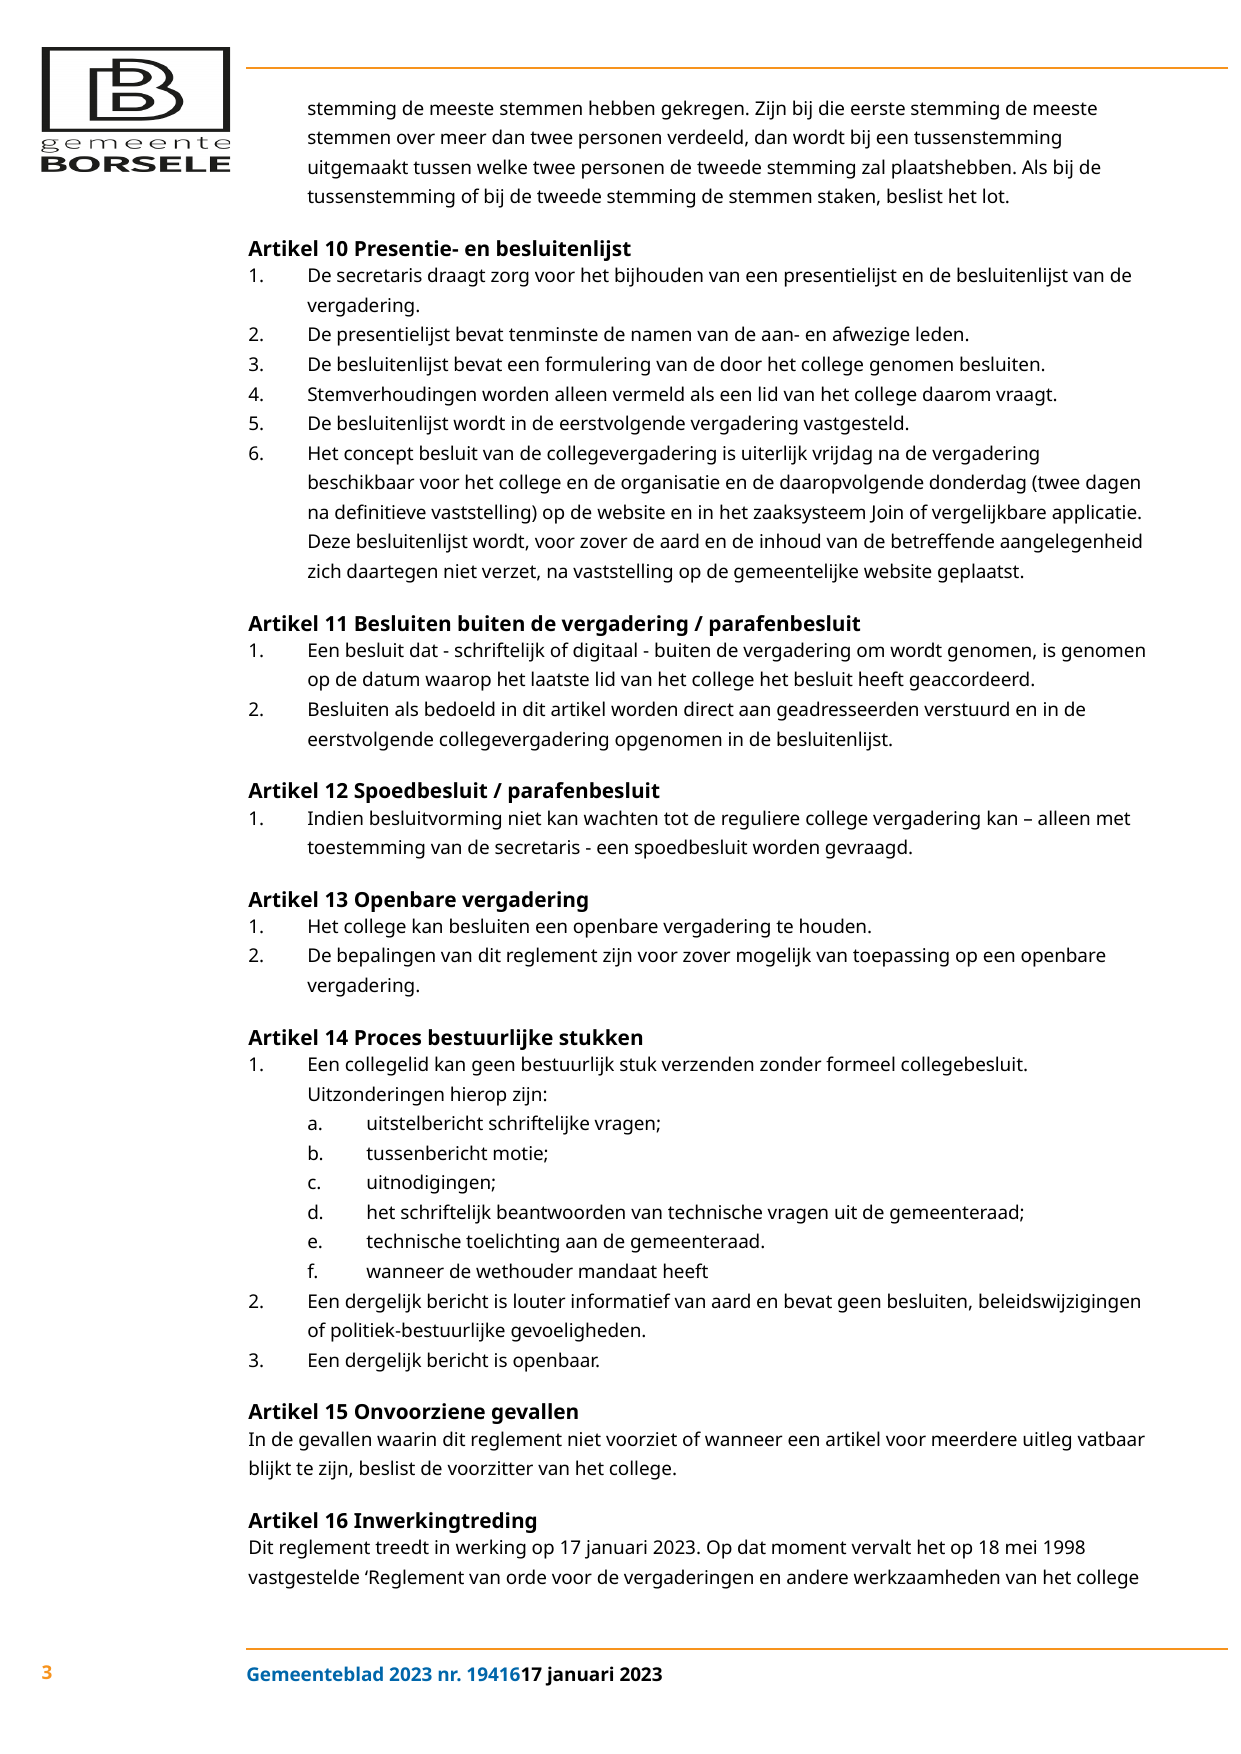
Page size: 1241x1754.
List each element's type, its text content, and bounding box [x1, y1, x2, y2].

list wanneer de wethouder mandaat heeft [307, 1258, 1152, 1284]
list Een dergelijk bericht is louter informatief van aard en bevat geen besluiten, beleidswijzigingen of politiek-bestuurlijke gevoeligheden. [248, 1288, 1152, 1343]
text Dit reglement treedt in werking op 17 januari 2023. Op dat moment vervalt het op 18 mei 1998 vastgestelde ‘Reglement van orde voor de vergaderingen en andere werkzaamheden van het college [248, 1534, 1152, 1589]
list Het college kan besluiten een openbare vergadering te houden. [248, 913, 1152, 939]
list De besluitenlijst wordt in de eerstvolgende vergadering vastgesteld. [248, 410, 1152, 436]
list De presentielijst bevat tenminste de namen van de aan- en afwezige leden. [248, 322, 1152, 347]
list stemming de meeste stemmen hebben gekregen. Zijn bij die eerste stemming de meeste stemmen over meer dan twee personen verdeeld, dan wordt bij een tussenstemming uitgemaakt tussen welke twee personen de tweede stemming zal plaatshebben. Als bij de tussenstemming of bij de tweede stemming de stemmen staken, beslist het lot. [248, 95, 1152, 209]
list Een collegelid kan geen bestuurlijk stuk verzenden zonder formeel collegebesluit. Uitzonderingen hierop zijn: [248, 1051, 1152, 1106]
text In de gevallen waarin dit reglement niet voorziet of wanneer een artikel voor meerdere uitleg vatbaar blijkt te zijn, beslist de voorzitter van het college. [248, 1426, 1152, 1481]
text Artikel 10 Presentie- en besluitenlijst [248, 234, 1152, 262]
list Het concept besluit van de collegevergadering is uiterlijk vrijdag na de vergadering beschikbaar voor het college en de organisatie en de daaropvolgende donderdag (twee dagen na definitieve vaststelling) op de website en in het zaaksysteem Join of vergelijkbare applicatie. [248, 440, 1152, 525]
list De bepalingen van dit reglement zijn voor zover mogelijk van toepassing op een openbare vergadering. [248, 943, 1152, 998]
list Een dergelijk bericht is openbaar. [248, 1347, 1152, 1373]
text Artikel 13 Openbare vergadering [248, 885, 1152, 913]
list uitstelbericht schriftelijke vragen; [307, 1110, 1152, 1136]
list uitnodigingen; [307, 1169, 1152, 1195]
list Deze besluitenlijst wordt, voor zover de aard en de inhoud van de betreffende aangelegenheid zich daartegen niet verzet, na vaststelling op de gemeentelijke website geplaatst. [248, 529, 1152, 584]
list Indien besluitvorming niet kan wachten tot de reguliere college vergadering kan – alleen met toestemming van de secretaris - een spoedbesluit worden gevraagd. [248, 805, 1152, 860]
list De secretaris draagt zorg voor het bijhouden van een presentielijst en de besluitenlijst van de vergadering. [248, 262, 1152, 318]
text Artikel 14 Proces bestuurlijke stukken [248, 1023, 1152, 1051]
list tussenbericht motie; [307, 1140, 1152, 1166]
list Een besluit dat - schriftelijk of digitaal - buiten de vergadering om wordt genomen, is genomen op de datum waarop het laatste lid van het college het besluit heeft geaccordeerd. [248, 637, 1152, 692]
text Artikel 12 Spoedbesluit / parafenbesluit [248, 776, 1152, 805]
list Stemverhoudingen worden alleen vermeld als een lid van het college daarom vraagt. [248, 381, 1152, 406]
list De besluitenlijst bevat een formulering van de door het college genomen besluiten. [248, 351, 1152, 377]
list Besluiten als bedoeld in dit artikel worden direct aan geadresseerden verstuurd en in de eerstvolgende collegevergadering opgenomen in de besluitenlijst. [248, 696, 1152, 752]
text Artikel 15 Onvoorziene gevallen [248, 1397, 1152, 1426]
text Artikel 11 Besluiten buiten de vergadering / parafenbesluit [248, 609, 1152, 637]
picture [41, 47, 231, 172]
list het schriftelijk beantwoorden van technische vragen uit de gemeenteraad; [307, 1199, 1152, 1225]
list technische toelichting aan de gemeenteraad. [307, 1229, 1152, 1254]
text Artikel 16 Inwerkingtreding [248, 1506, 1152, 1534]
